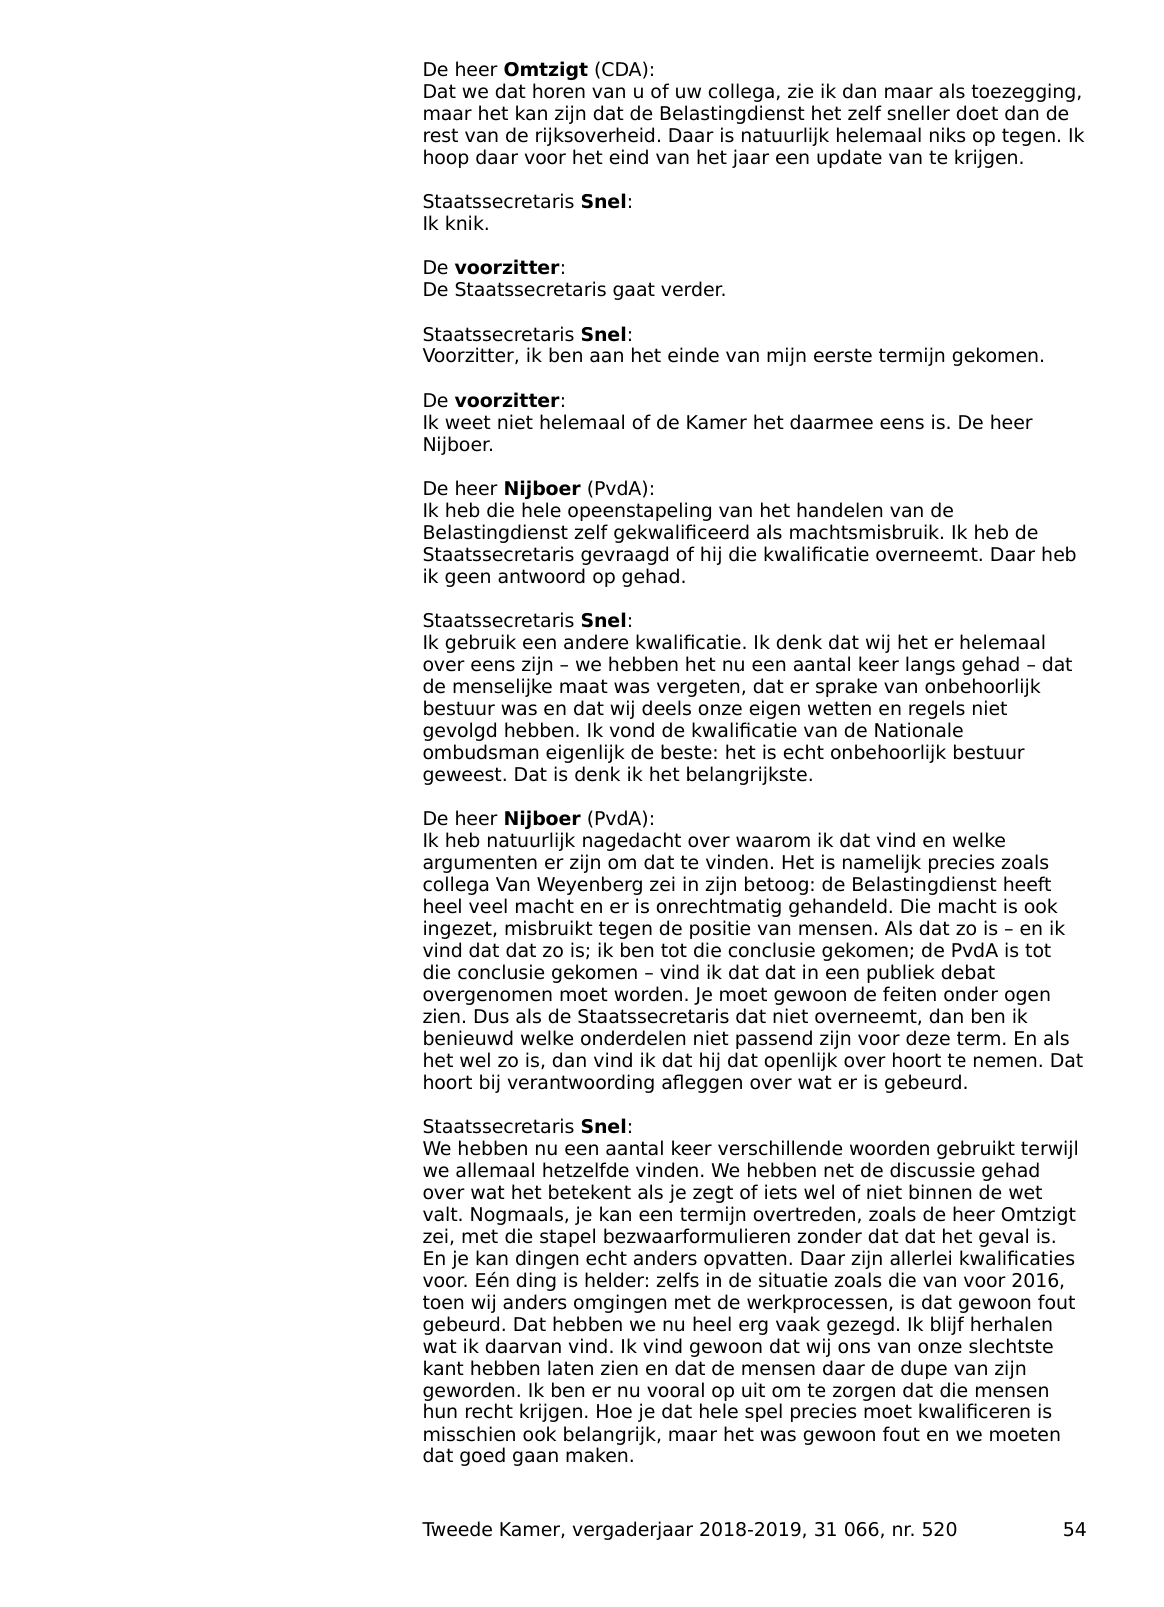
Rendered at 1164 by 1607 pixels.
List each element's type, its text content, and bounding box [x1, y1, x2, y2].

text De Staatssecretaris gaat verder. [422, 279, 1087, 301]
text Ik weet niet helemaal of de Kamer het daarmee eens is. De heer Nijboer. [422, 412, 1087, 456]
text Ik knik. [422, 213, 1087, 235]
text Ik heb natuurlijk nagedacht over waarom ik dat vind en welke argumenten er zijn om dat te vinden. Het is namelijk precies zoals collega Van Weyenberg zei in zijn betoog: de Belastingdienst heeft heel veel macht en er is onrechtmatig gehandeld. Die macht is ook ingezet, misbruikt tegen de positie van mensen. Als dat zo is – en ik vind dat dat zo is; ik ben tot die conclusie gekomen; de PvdA is tot die conclusie gekomen – vind ik dat dat in een publiek debat overgenomen moet worden. Je moet gewoon de feiten onder ogen zien. Dus als de Staatssecretaris dat niet overneemt, dan ben ik benieuwd welke onderdelen niet passend zijn voor deze term. En als het wel zo is, dan vind ik dat hij dat openlijk over hoort te nemen. Dat hoort bij verantwoording afleggen over wat er is gebeurd. [422, 830, 1087, 1093]
text Staatssecretaris Snel: [422, 191, 1087, 213]
text We hebben nu een aantal keer verschillende woorden gebruikt terwijl we allemaal hetzelfde vinden. We hebben net de discussie gehad over wat het betekent als je zegt of iets wel of niet binnen de wet valt. Nogmaals, je kan een termijn overtreden, zoals de heer Omtzigt zei, met die stapel bezwaarformulieren zonder dat dat het geval is. En je kan dingen echt anders opvatten. Daar zijn allerlei kwalificaties voor. Eén ding is helder: zelfs in de situatie zoals die van voor 2016, toen wij anders omgingen met de werkprocessen, is dat gewoon fout gebeurd. Dat hebben we nu heel erg vaak gezegd. Ik blijf herhalen wat ik daarvan vind. Ik vind gewoon dat wij ons van onze slechtste kant hebben laten zien en dat de mensen daar de dupe van zijn geworden. Ik ben er nu vooral op uit om te zorgen dat die mensen hun recht krijgen. Hoe je dat hele spel precies moet kwalificeren is misschien ook belangrijk, maar het was gewoon fout en we moeten dat goed gaan maken. [422, 1138, 1087, 1467]
text De heer Nijboer (PvdA): [422, 808, 1087, 830]
text Staatssecretaris Snel: [422, 323, 1087, 345]
text De voorzitter: [422, 257, 1087, 279]
text Ik gebruik een andere kwalificatie. Ik denk dat wij het er helemaal over eens zijn – we hebben het nu een aantal keer langs gehad – dat de menselijke maat was vergeten, dat er sprake van onbehoorlijk bestuur was en dat wij deels onze eigen wetten en regels niet gevolgd hebben. Ik vond de kwalificatie van de Nationale ombudsman eigenlijk de beste: het is echt onbehoorlijk bestuur geweest. Dat is denk ik het belangrijkste. [422, 632, 1087, 786]
text Ik heb die hele opeenstapeling van het handelen van de Belastingdienst zelf gekwalificeerd als machtsmisbruik. Ik heb de Staatssecretaris gevraagd of hij die kwalificatie overneemt. Daar heb ik geen antwoord op gehad. [422, 500, 1087, 588]
text Dat we dat horen van u of uw collega, zie ik dan maar als toezegging, maar het kan zijn dat de Belastingdienst het zelf sneller doet dan de rest van de rijksoverheid. Daar is natuurlijk helemaal niks op tegen. Ik hoop daar voor het eind van het jaar een update van te krijgen. [422, 81, 1087, 169]
text De voorzitter: [422, 389, 1087, 412]
text De heer Omtzigt (CDA): [422, 59, 1087, 81]
text Staatssecretaris Snel: [422, 610, 1087, 632]
text Staatssecretaris Snel: [422, 1116, 1087, 1138]
text De heer Nijboer (PvdA): [422, 478, 1087, 500]
text Voorzitter, ik ben aan het einde van mijn eerste termijn gekomen. [422, 345, 1087, 367]
